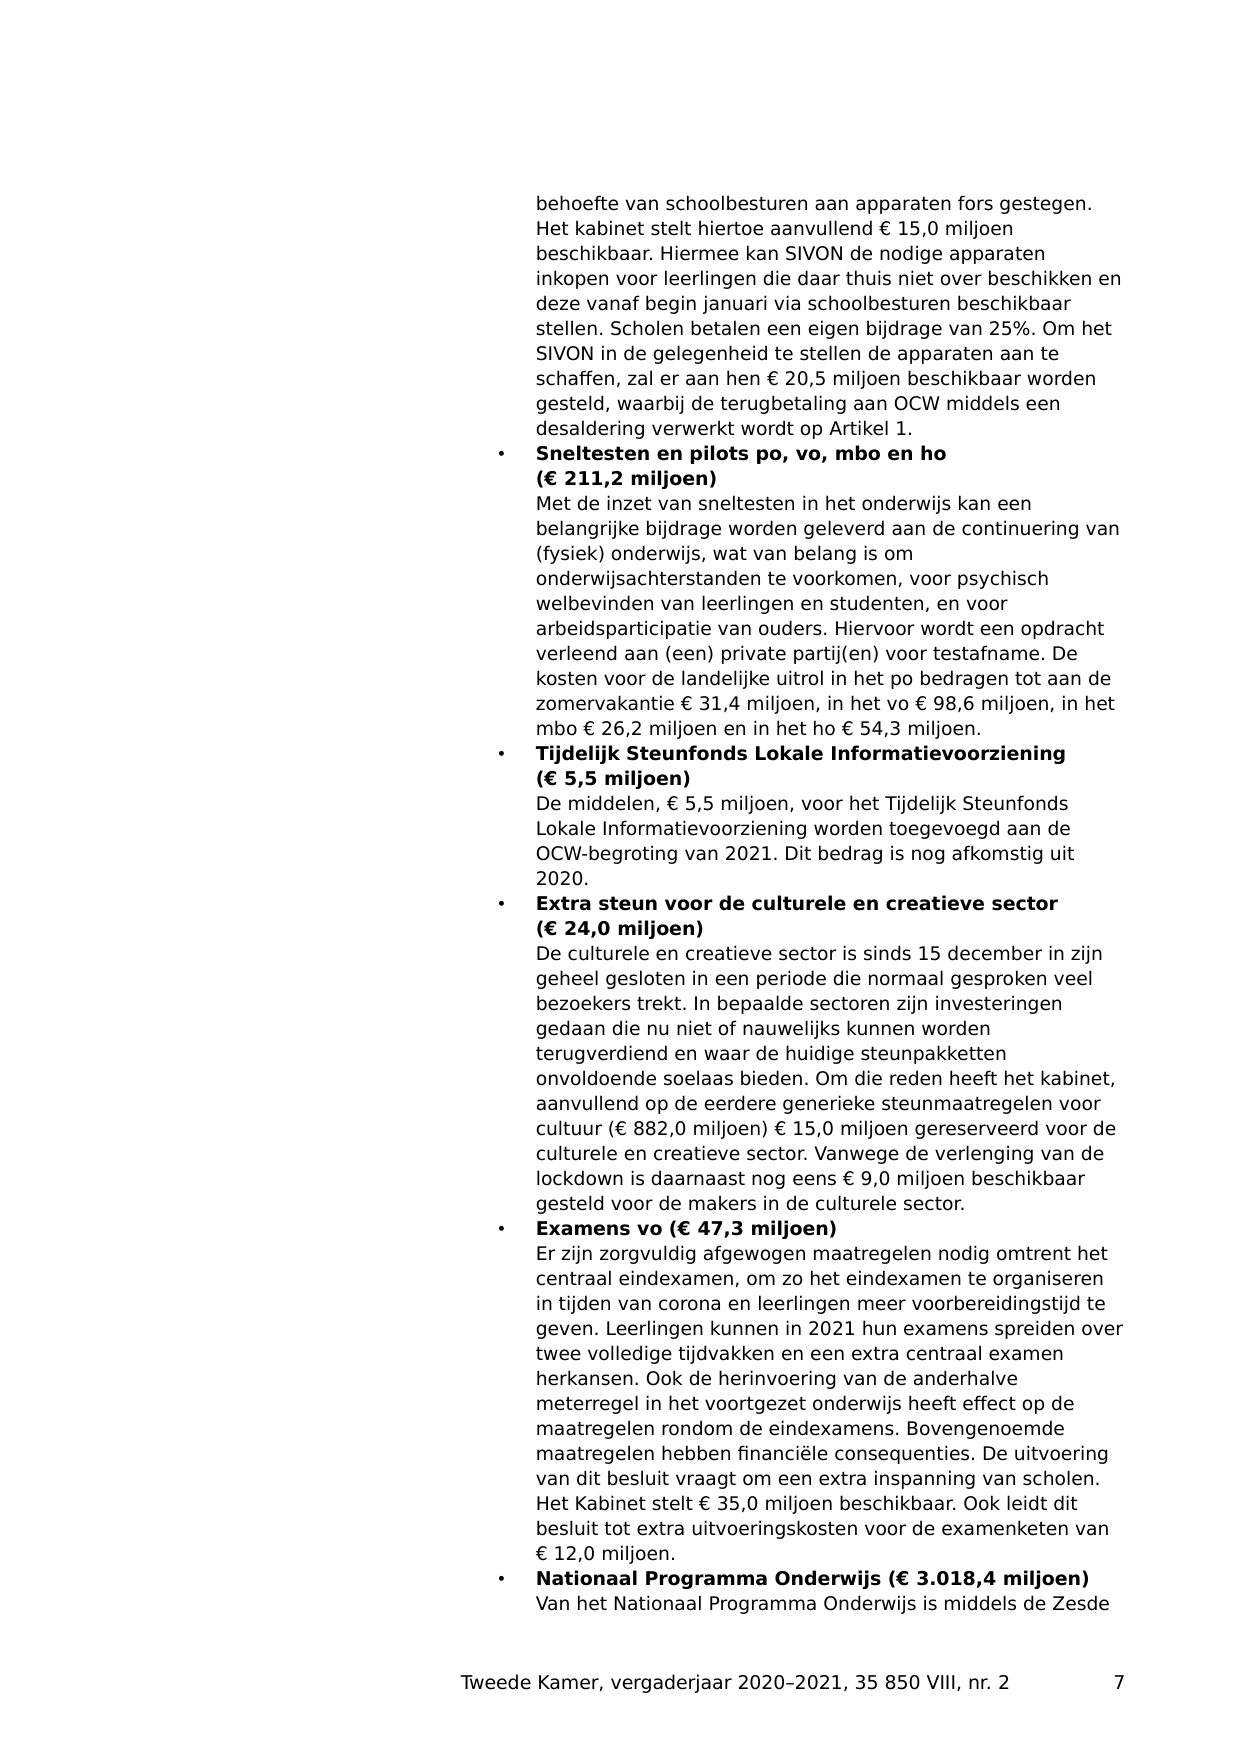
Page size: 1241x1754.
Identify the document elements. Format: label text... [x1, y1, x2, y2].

list Tijdelijk Steunfonds Lokale Informatievoorziening (€ 5,5 miljoen) [498, 741, 1125, 791]
list Van het Nationaal Programma Onderwijs is middels de Zesde [498, 1591, 1125, 1616]
list De middelen, € 5,5 miljoen, voor het Tijdelijk Steunfonds Lokale Informatievoorziening worden toegevoegd aan de OCW-begroting van 2021. Dit bedrag is nog afkomstig uit 2020. [498, 791, 1125, 891]
list Sneltesten en pilots po, vo, mbo en ho (€ 211,2 miljoen) [498, 441, 1125, 491]
list Met de inzet van sneltesten in het onderwijs kan een belangrijke bijdrage worden geleverd aan de continuering van (fysiek) onderwijs, wat van belang is om onderwijsachterstanden te voorkomen, voor psychisch welbevinden van leerlingen en studenten, en voor arbeidsparticipatie van ouders. Hiervoor wordt een opdracht verleend aan (een) private partij(en) voor testafname. De kosten voor de landelijke uitrol in het po bedragen tot aan de zomervakantie € 31,4 miljoen, in het vo € 98,6 miljoen, in het mbo € 26,2 miljoen en in het ho € 54,3 miljoen. [498, 491, 1125, 741]
list De culturele en creatieve sector is sinds 15 december in zijn geheel gesloten in een periode die normaal gesproken veel bezoekers trekt. In bepaalde sectoren zijn investeringen gedaan die nu niet of nauwelijks kunnen worden terugverdiend en waar de huidige steunpakketten onvoldoende soelaas bieden. Om die reden heeft het kabinet, aanvullend op de eerdere generieke steunmaatregelen voor cultuur (€ 882,0 miljoen) € 15,0 miljoen gereserveerd voor de culturele en creatieve sector. Vanwege de verlenging van de lockdown is daarnaast nog eens € 9,0 miljoen beschikbaar gesteld voor de makers in de culturele sector. [498, 941, 1125, 1216]
list behoefte van schoolbesturen aan apparaten fors gestegen. Het kabinet stelt hiertoe aanvullend € 15,0 miljoen beschikbaar. Hiermee kan SIVON de nodige apparaten inkopen voor leerlingen die daar thuis niet over beschikken en deze vanaf begin januari via schoolbesturen beschikbaar stellen. Scholen betalen een eigen bijdrage van 25%. Om het SIVON in de gelegenheid te stellen de apparaten aan te schaffen, zal er aan hen € 20,5 miljoen beschikbaar worden gesteld, waarbij de terugbetaling aan OCW middels een desaldering verwerkt wordt op Artikel 1. [498, 191, 1125, 441]
list Nationaal Programma Onderwijs (€ 3.018,4 miljoen) [498, 1566, 1125, 1591]
list Examens vo (€ 47,3 miljoen) [498, 1216, 1125, 1241]
list Er zijn zorgvuldig afgewogen maatregelen nodig omtrent het centraal eindexamen, om zo het eindexamen te organiseren in tijden van corona en leerlingen meer voorbereidingstijd te geven. Leerlingen kunnen in 2021 hun examens spreiden over twee volledige tijdvakken en een extra centraal examen herkansen. Ook de herinvoering van de anderhalve meterregel in het voortgezet onderwijs heeft effect op de maatregelen rondom de eindexamens. Bovengenoemde maatregelen hebben financiële consequenties. De uitvoering van dit besluit vraagt om een extra inspanning van scholen. Het Kabinet stelt € 35,0 miljoen beschikbaar. Ook leidt dit besluit tot extra uitvoeringskosten voor de examenketen van € 12,0 miljoen. [498, 1241, 1125, 1566]
list Extra steun voor de culturele en creatieve sector (€ 24,0 miljoen) [498, 891, 1125, 941]
